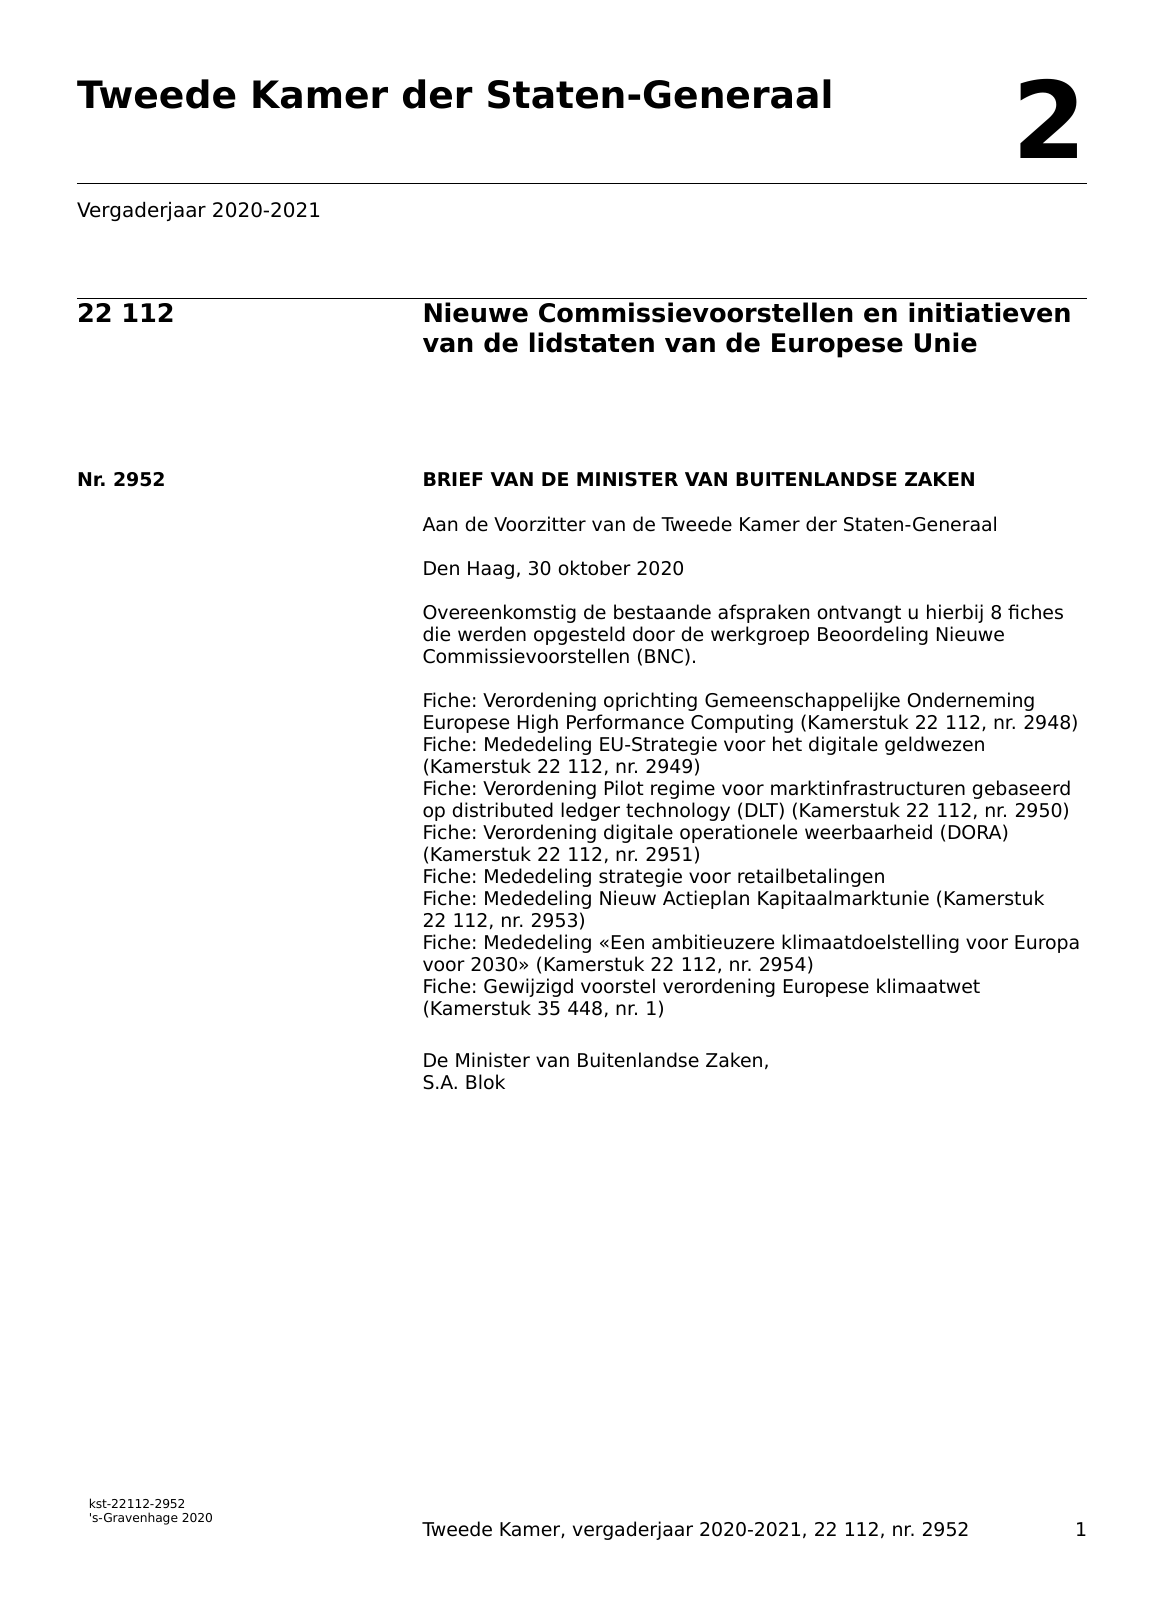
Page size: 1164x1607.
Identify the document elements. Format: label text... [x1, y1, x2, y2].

text Fiche: Verordening digitale operationele weerbaarheid (DORA) (Kamerstuk 22 112, nr. 2951) [422, 822, 1087, 866]
text Fiche: Verordening oprichting Gemeenschappelijke Onderneming Europese High Performance Computing (Kamerstuk 22 112, nr. 2948) [422, 690, 1087, 734]
text Aan de Voorzitter van de Tweede Kamer der Staten-Generaal [422, 513, 1087, 536]
subtitle 22 112 Nieuwe Commissievoorstellen en initiatieven van de lidstaten van de Europese Unie [77, 299, 1087, 358]
text Den Haag, 30 oktober 2020 [422, 558, 1087, 580]
table_cell Vergaderjaar 2020-2021 [77, 184, 1087, 298]
text kst-22112-2952 [88, 1497, 323, 1511]
text Fiche: Mededeling «Een ambitieuzere klimaatdoelstelling voor Europa voor 2030» (Kamerstuk 22 112, nr. 2954) [422, 932, 1087, 976]
text Overeenkomstig de bestaande afspraken ontvangt u hierbij 8 fiches die werden opgesteld door de werkgroep Beoordeling Nieuwe Commissievoorstellen (BNC). [422, 602, 1087, 668]
text Fiche: Gewijzigd voorstel verordening Europese klimaatwet (Kamerstuk 35 448, nr. 1) [422, 976, 1087, 1020]
table_header Tweede Kamer der Staten-Generaal [77, 59, 886, 183]
text 's-Gravenhage 2020 [88, 1511, 323, 1525]
subtitle Nr. 2952 BRIEF VAN DE MINISTER VAN BUITENLANDSE ZAKEN [77, 469, 1087, 491]
table_header 2 [886, 59, 1087, 183]
text Fiche: Verordening Pilot regime voor marktinfrastructuren gebaseerd op distributed ledger technology (DLT) (Kamerstuk 22 112, nr. 2950) [422, 778, 1087, 822]
text Fiche: Mededeling EU-Strategie voor het digitale geldwezen (Kamerstuk 22 112, nr. 2949) [422, 734, 1087, 778]
text Fiche: Mededeling strategie voor retailbetalingen [422, 866, 1087, 888]
text Fiche: Mededeling Nieuw Actieplan Kapitaalmarktunie (Kamerstuk 22 112, nr. 2953) [422, 888, 1087, 932]
text De Minister van Buitenlandse Zaken, S.A. Blok [422, 1050, 1087, 1094]
